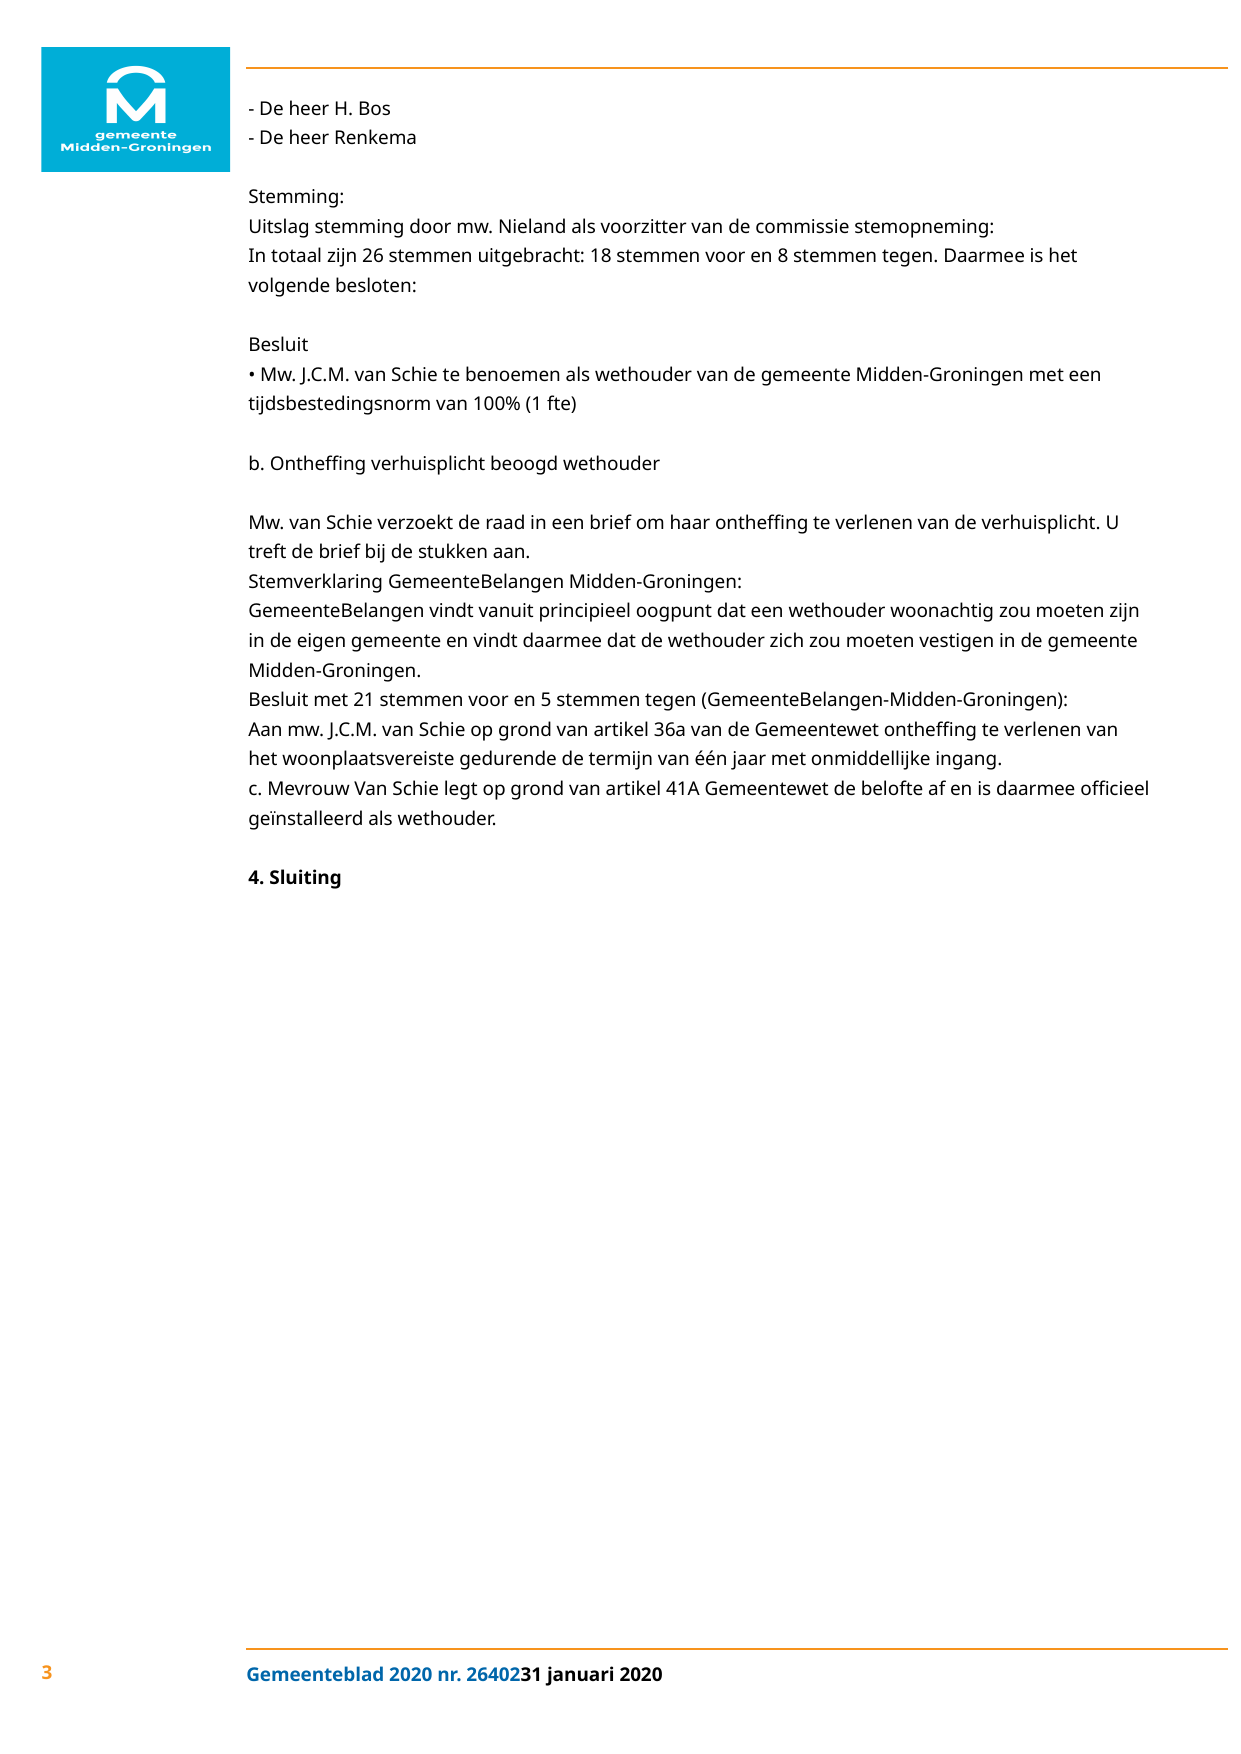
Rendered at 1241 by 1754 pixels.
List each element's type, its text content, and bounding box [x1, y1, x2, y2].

picture [108, 66, 164, 82]
text • Mw. J.C.M. van Schie te benoemen als wethouder van de gemeente Midden-Groningen met een tijdsbestedingsnorm van 100% (1 fte) [248, 361, 1152, 416]
text - De heer Renkema [248, 124, 1152, 150]
text Besluit met 21 stemmen voor en 5 stemmen tegen (GemeenteBelangen-Midden-Groningen): [248, 686, 1152, 712]
text 4. Sluiting [248, 864, 1152, 890]
text c. Mevrouw Van Schie legt op grond van artikel 41A Gemeentewet de belofte af en is daarmee officieel geïnstalleerd als wethouder. [248, 775, 1152, 831]
text In totaal zijn 26 stemmen uitgebracht: 18 stemmen voor en 8 stemmen tegen. Daarmee is het volgende besloten: [248, 243, 1152, 298]
text GemeenteBelangen vindt vanuit principieel oogpunt dat een wethouder woonachtig zou moeten zijn in de eigen gemeente en vindt daarmee dat de wethouder zich zou moeten vestigen in de gemeente Midden-Groningen. [248, 598, 1152, 683]
text Besluit [248, 331, 1152, 357]
text Mw. van Schie verzoekt de raad in een brief om haar ontheffing te verlenen van de verhuisplicht. U treft de brief bij de stukken aan. [248, 509, 1152, 564]
picture [107, 89, 165, 122]
text - De heer H. Bos [248, 95, 1152, 121]
text Stemming: [248, 183, 1152, 209]
text b. Ontheffing verhuisplicht beoogd wethouder [248, 450, 1152, 476]
picture [184, 146, 190, 153]
text Uitslag stemming door mw. Nieland als voorzitter van de commissie stemopneming: [248, 213, 1152, 239]
text Stemverklaring GemeenteBelangen Midden-Groningen: [248, 568, 1152, 594]
text Aan mw. J.C.M. van Schie op grond van artikel 36a van de Gemeentewet ontheffing te verlenen van het woonplaatsvereiste gedurende de termijn van één jaar met onmiddellijke ingang. [248, 716, 1152, 771]
